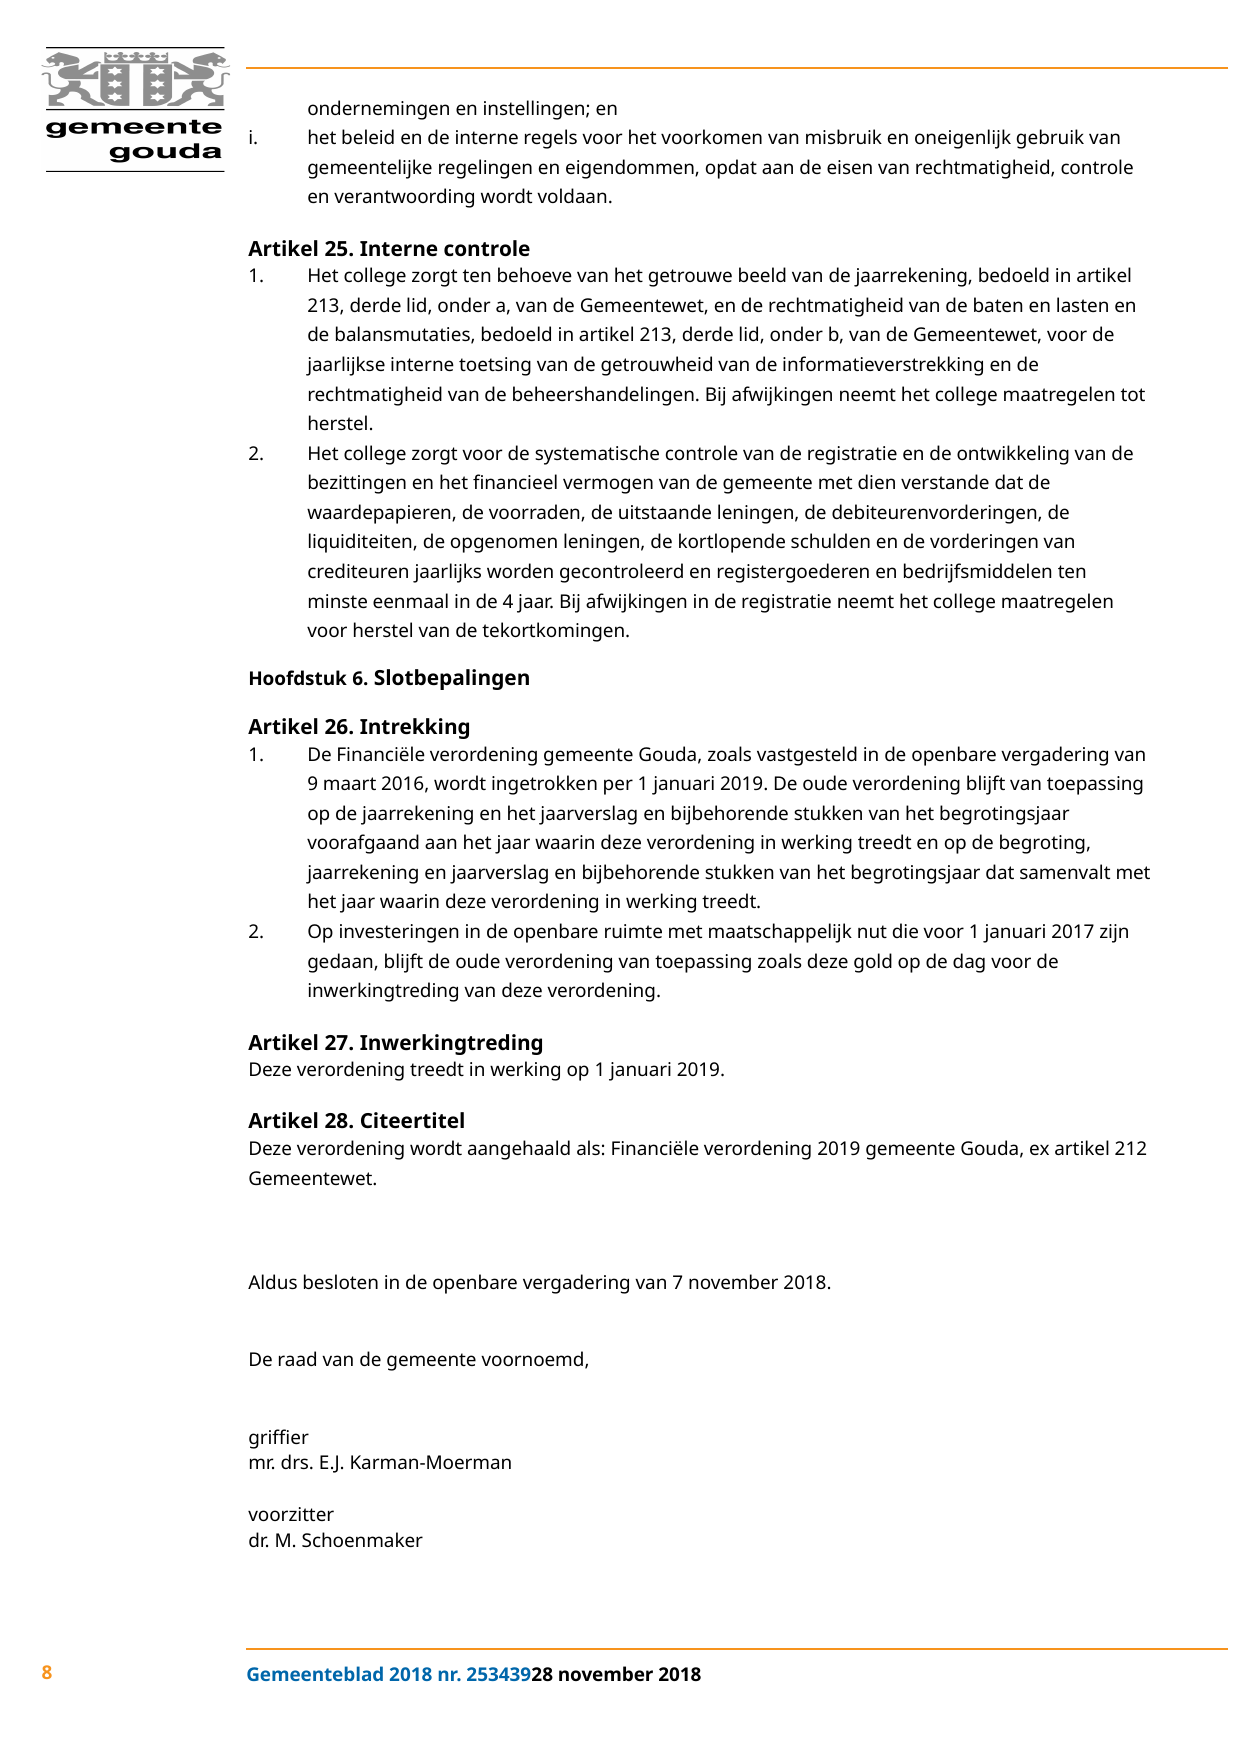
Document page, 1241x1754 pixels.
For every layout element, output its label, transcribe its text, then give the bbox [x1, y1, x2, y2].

text dr. M. Schoenmaker [248, 1527, 1152, 1552]
picture [41, 47, 231, 172]
text voorzitter [248, 1501, 1152, 1527]
list ondernemingen en instellingen; en [248, 95, 1152, 121]
text Artikel 25. Interne controle [248, 234, 1152, 262]
list het beleid en de interne regels voor het voorkomen van misbruik en oneigenlijk gebruik van gemeentelijke regelingen en eigendommen, opdat aan de eisen van rechtmatigheid, controle en verantwoording wordt voldaan. [248, 124, 1152, 209]
text Artikel 26. Intrekking [248, 712, 1152, 741]
list Het college zorgt ten behoeve van het getrouwe beeld van de jaarrekening, bedoeld in artikel 213, derde lid, onder a, van de Gemeentewet, en de rechtmatigheid van de baten en lasten en de balansmutaties, bedoeld in artikel 213, derde lid, onder b, van de Gemeentewet, voor de jaarlijkse interne toetsing van de getrouwheid van de informatieverstrekking en de rechtmatigheid van de beheershandelingen. Bij afwijkingen neemt het college maatregelen tot herstel. [248, 262, 1152, 436]
text mr. drs. E.J. Karman-Moerman [248, 1449, 1152, 1475]
text Deze verordening treedt in werking op 1 januari 2019. [248, 1056, 1152, 1082]
text Deze verordening wordt aangehaald als: Financiële verordening 2019 gemeente Gouda, ex artikel 212 Gemeentewet. [248, 1135, 1152, 1190]
text Hoofdstuk 6. Slotbepalingen [248, 663, 1152, 691]
text Artikel 28. Citeertitel [248, 1107, 1152, 1135]
text Aldus besloten in de openbare vergadering van 7 november 2018. [248, 1269, 1152, 1295]
text De raad van de gemeente voornoemd, [248, 1347, 1152, 1372]
list De Financiële verordening gemeente Gouda, zoals vastgesteld in de openbare vergadering van 9 maart 2016, wordt ingetrokken per 1 januari 2019. De oude verordening blijft van toepassing op de jaarrekening en het jaarverslag en bijbehorende stukken van het begrotingsjaar voorafgaand aan het jaar waarin deze verordening in werking treedt en op de begroting, jaarrekening en jaarverslag en bijbehorende stukken van het begrotingsjaar dat samenvalt met het jaar waarin deze verordening in werking treedt. [248, 741, 1152, 914]
text griffier [248, 1424, 1152, 1449]
list Het college zorgt voor de systematische controle van de registratie en de ontwikkeling van de bezittingen en het financieel vermogen van de gemeente met dien verstande dat de waardepapieren, de voorraden, de uitstaande leningen, de debiteurenvorderingen, de liquiditeiten, de opgenomen leningen, de kortlopende schulden en de vorderingen van crediteuren jaarlijks worden gecontroleerd en registergoederen en bedrijfsmiddelen ten minste eenmaal in de 4 jaar. Bij afwijkingen in de registratie neemt het college maatregelen voor herstel van de tekortkomingen. [248, 440, 1152, 643]
text Artikel 27. Inwerkingtreding [248, 1028, 1152, 1056]
list Op investeringen in de openbare ruimte met maatschappelijk nut die voor 1 januari 2017 zijn gedaan, blijft de oude verordening van toepassing zoals deze gold op de dag voor de inwerkingtreding van deze verordening. [248, 918, 1152, 1003]
